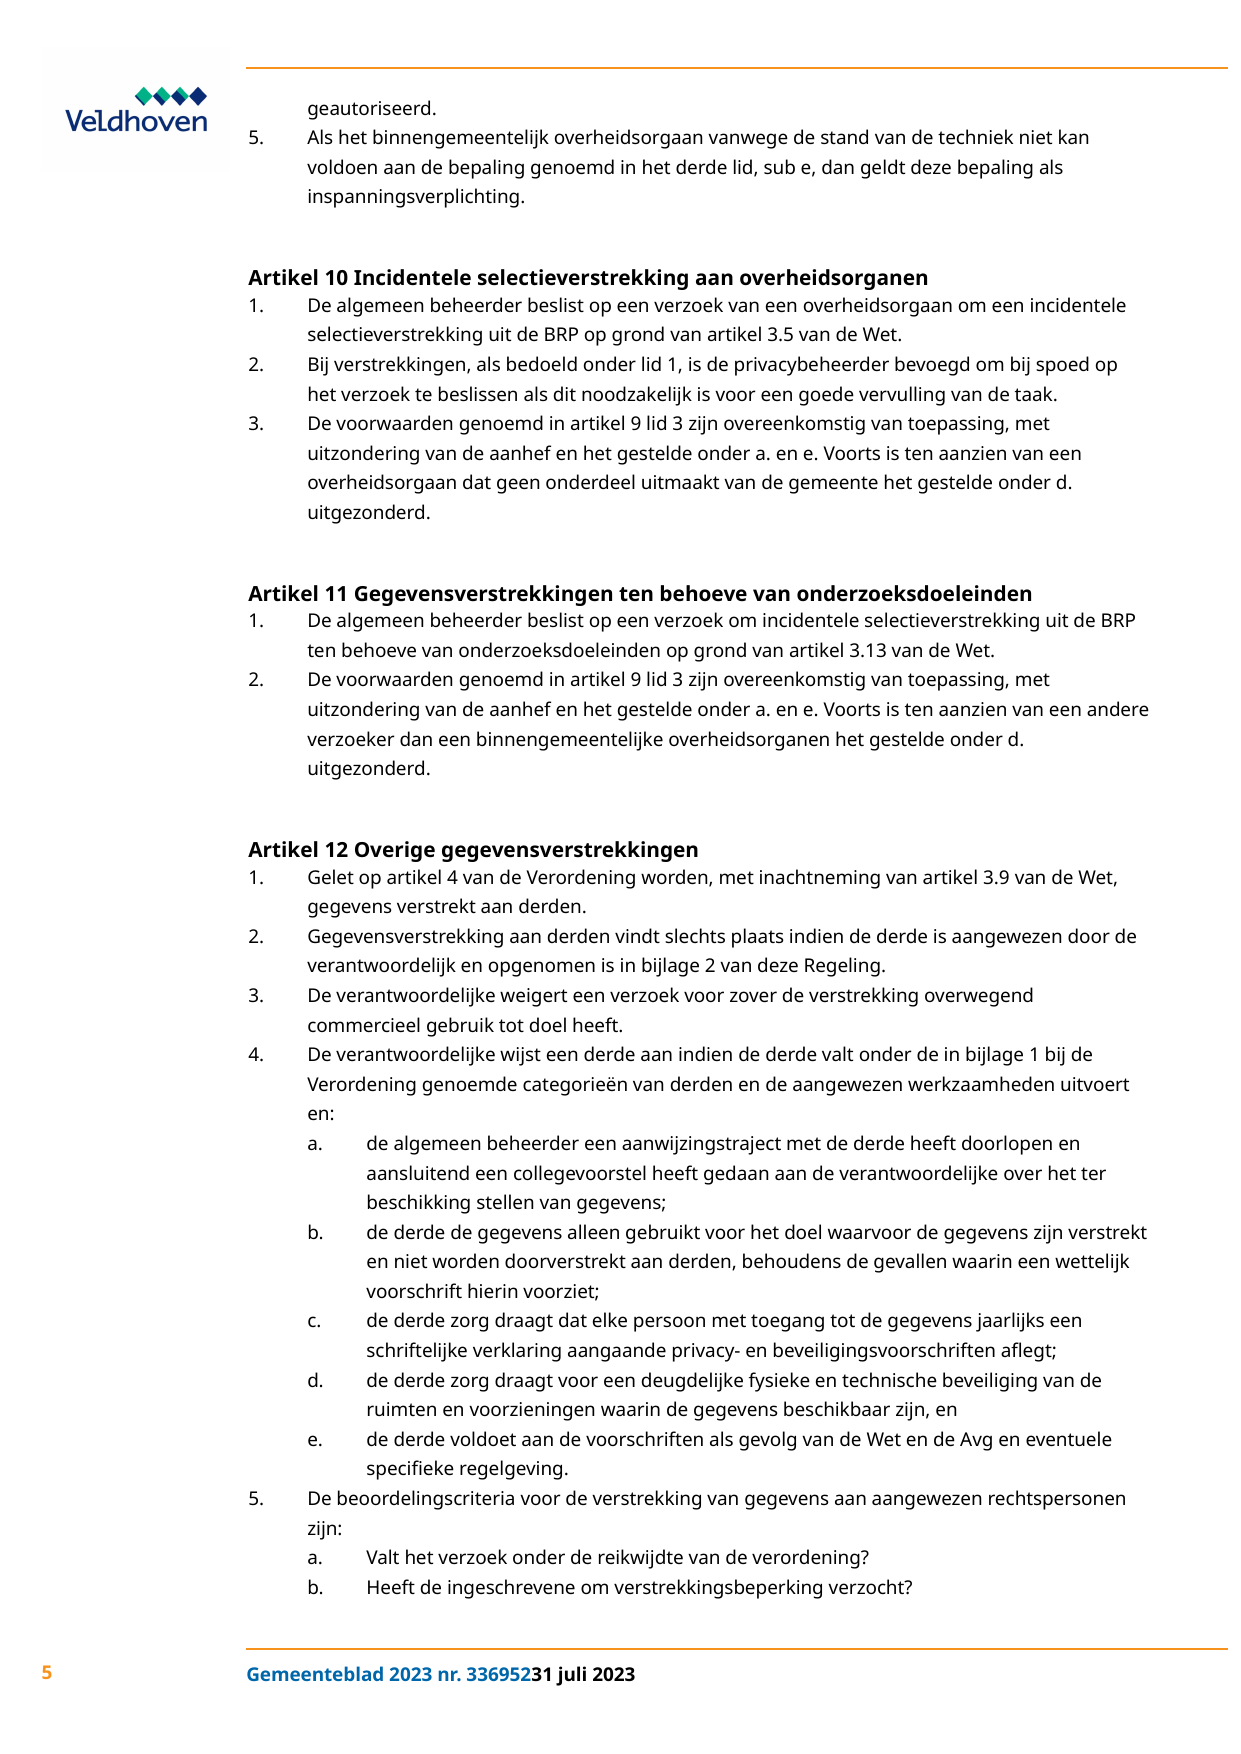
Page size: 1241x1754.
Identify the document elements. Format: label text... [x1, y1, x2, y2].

list De beoordelingscriteria voor de verstrekking van gegevens aan aangewezen rechtspersonen zijn: [248, 1485, 1152, 1540]
list Gegevensverstrekking aan derden vindt slechts plaats indien de derde is aangewezen door de verantwoordelijk en opgenomen is in bijlage 2 van deze Regeling. [248, 923, 1152, 978]
list De algemeen beheerder beslist op een verzoek van een overheidsorgaan om een incidentele selectieverstrekking uit de BRP op grond van artikel 3.5 van de Wet. [248, 292, 1152, 347]
list De verantwoordelijke weigert een verzoek voor zover de verstrekking overwegend commercieel gebruik tot doel heeft. [248, 982, 1152, 1037]
picture [41, 47, 231, 172]
list Heeft de ingeschrevene om verstrekkingsbeperking verzocht? [307, 1574, 1152, 1599]
list de derde zorg draagt voor een deugdelijke fysieke en technische beveiliging van de ruimten en voorzieningen waarin de gegevens beschikbaar zijn, en [307, 1367, 1152, 1422]
text Artikel 12 Overige gegevensverstrekkingen [248, 835, 1152, 864]
list geautoriseerd. [248, 95, 1152, 121]
list de derde de gegevens alleen gebruikt voor het doel waarvoor de gegevens zijn verstrekt en niet worden doorverstrekt aan derden, behoudens de gevallen waarin een wettelijk voorschrift hierin voorziet; [307, 1219, 1152, 1304]
list Als het binnengemeentelijk overheidsorgaan vanwege de stand van de techniek niet kan voldoen aan de bepaling genoemd in het derde lid, sub e, dan geldt deze bepaling als inspanningsverplichting. [248, 124, 1152, 209]
list De voorwaarden genoemd in artikel 9 lid 3 zijn overeenkomstig van toepassing, met uitzondering van de aanhef en het gestelde onder a. en e. Voorts is ten aanzien van een overheidsorgaan dat geen onderdeel uitmaakt van de gemeente het gestelde onder d. uitgezonderd. [248, 410, 1152, 525]
list Bij verstrekkingen, als bedoeld onder lid 1, is de privacybeheerder bevoegd om bij spoed op het verzoek te beslissen als dit noodzakelijk is voor een goede vervulling van de taak. [248, 351, 1152, 406]
text Artikel 11 Gegevensverstrekkingen ten behoeve van onderzoeksdoeleinden [248, 579, 1152, 607]
list de derde zorg draagt dat elke persoon met toegang tot de gegevens jaarlijks een schriftelijke verklaring aangaande privacy- en beveiligingsvoorschriften aflegt; [307, 1308, 1152, 1363]
text Artikel 10 Incidentele selectieverstrekking aan overheidsorganen [248, 263, 1152, 292]
list De voorwaarden genoemd in artikel 9 lid 3 zijn overeenkomstig van toepassing, met uitzondering van de aanhef en het gestelde onder a. en e. Voorts is ten aanzien van een andere verzoeker dan een binnengemeentelijke overheidsorganen het gestelde onder d. uitgezonderd. [248, 667, 1152, 781]
list Gelet op artikel 4 van de Verordening worden, met inachtneming van artikel 3.9 van de Wet, gegevens verstrekt aan derden. [248, 864, 1152, 919]
list De verantwoordelijke wijst een derde aan indien de derde valt onder de in bijlage 1 bij de Verordening genoemde categorieën van derden en de aangewezen werkzaamheden uitvoert en: [248, 1041, 1152, 1126]
list de derde voldoet aan de voorschriften als gevolg van de Wet en de Avg en eventuele specifieke regelgeving. [307, 1426, 1152, 1481]
list de algemeen beheerder een aanwijzingstraject met de derde heeft doorlopen en aansluitend een collegevoorstel heeft gedaan aan de verantwoordelijke over het ter beschikking stellen van gegevens; [307, 1130, 1152, 1215]
list Valt het verzoek onder de reikwijdte van de verordening? [307, 1544, 1152, 1570]
list De algemeen beheerder beslist op een verzoek om incidentele selectieverstrekking uit de BRP ten behoeve van onderzoeksdoeleinden op grond van artikel 3.13 van de Wet. [248, 607, 1152, 663]
